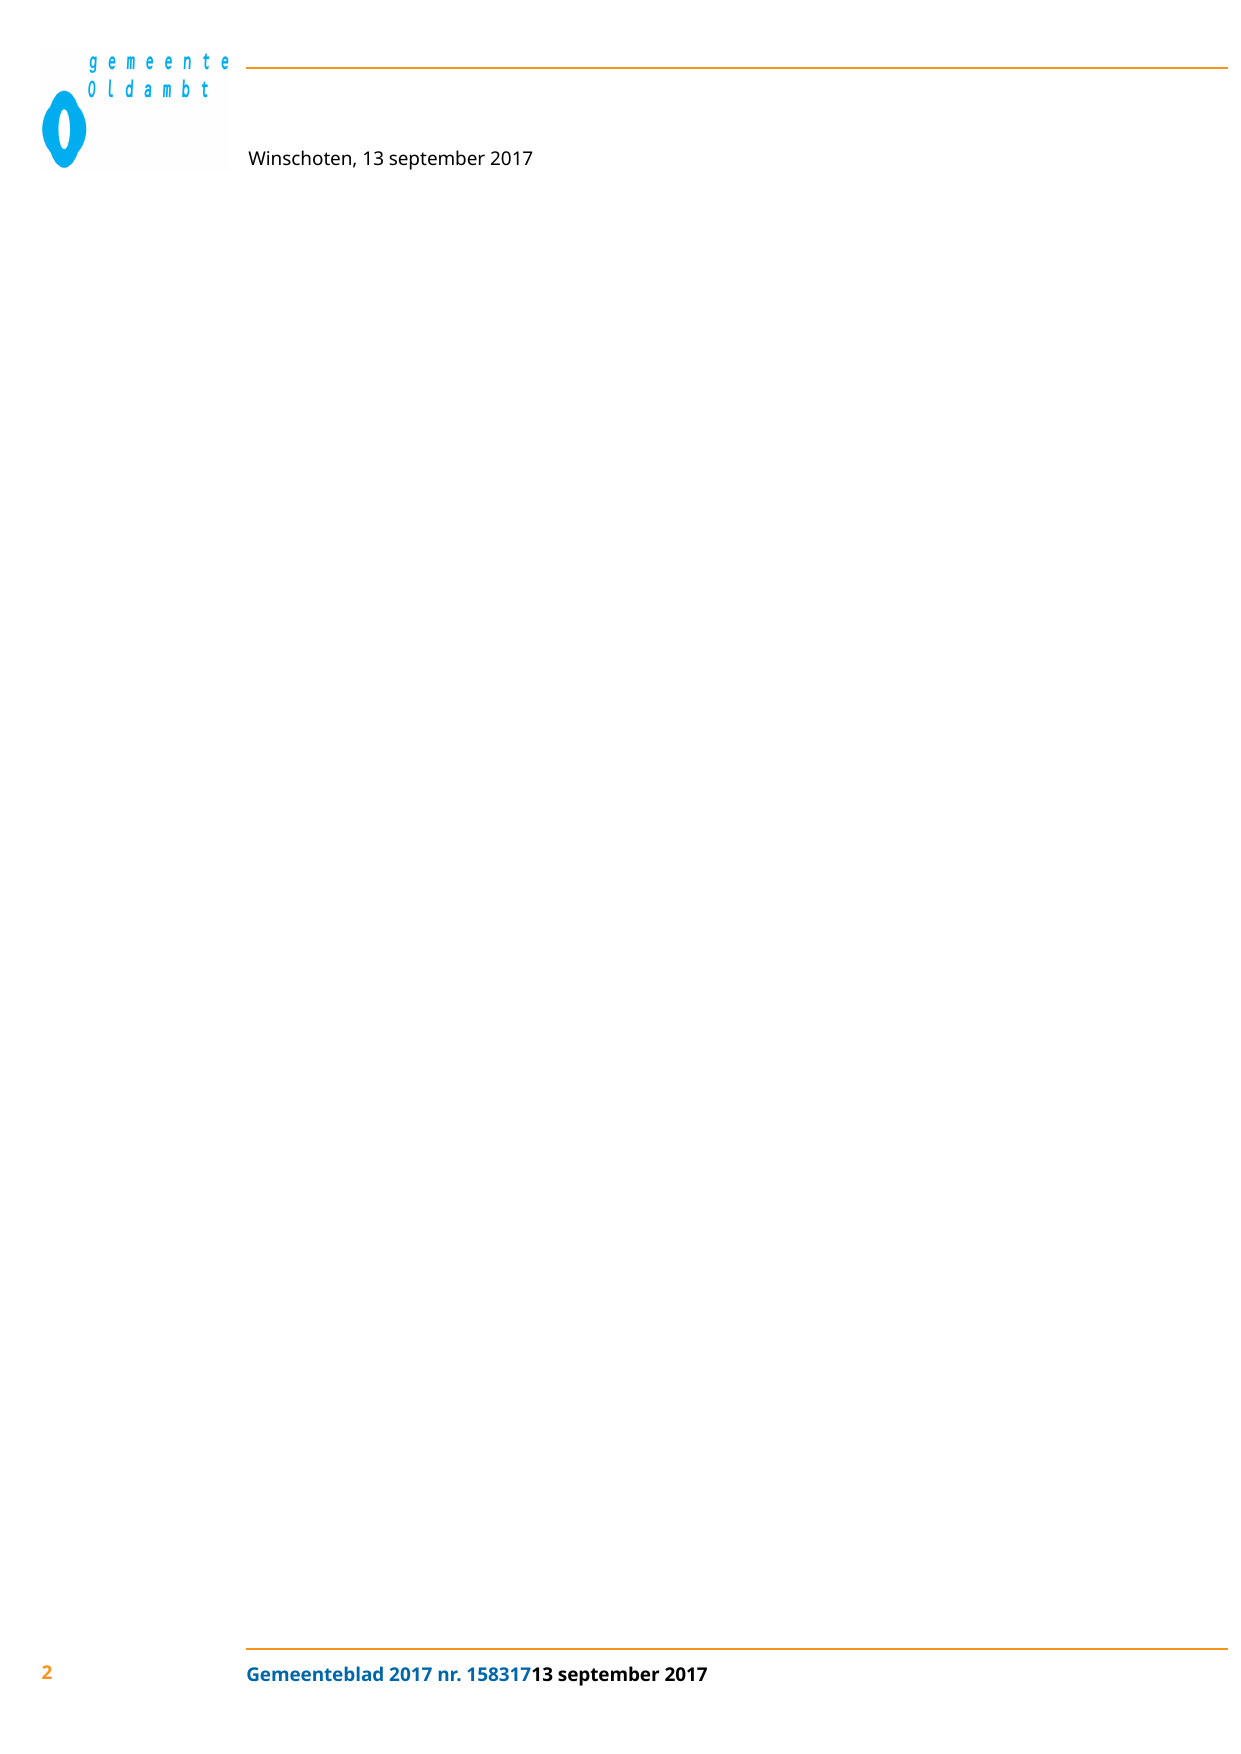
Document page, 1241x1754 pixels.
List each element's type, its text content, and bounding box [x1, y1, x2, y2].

text Winschoten, 13 september 2017 [248, 145, 1152, 171]
picture [41, 47, 231, 172]
